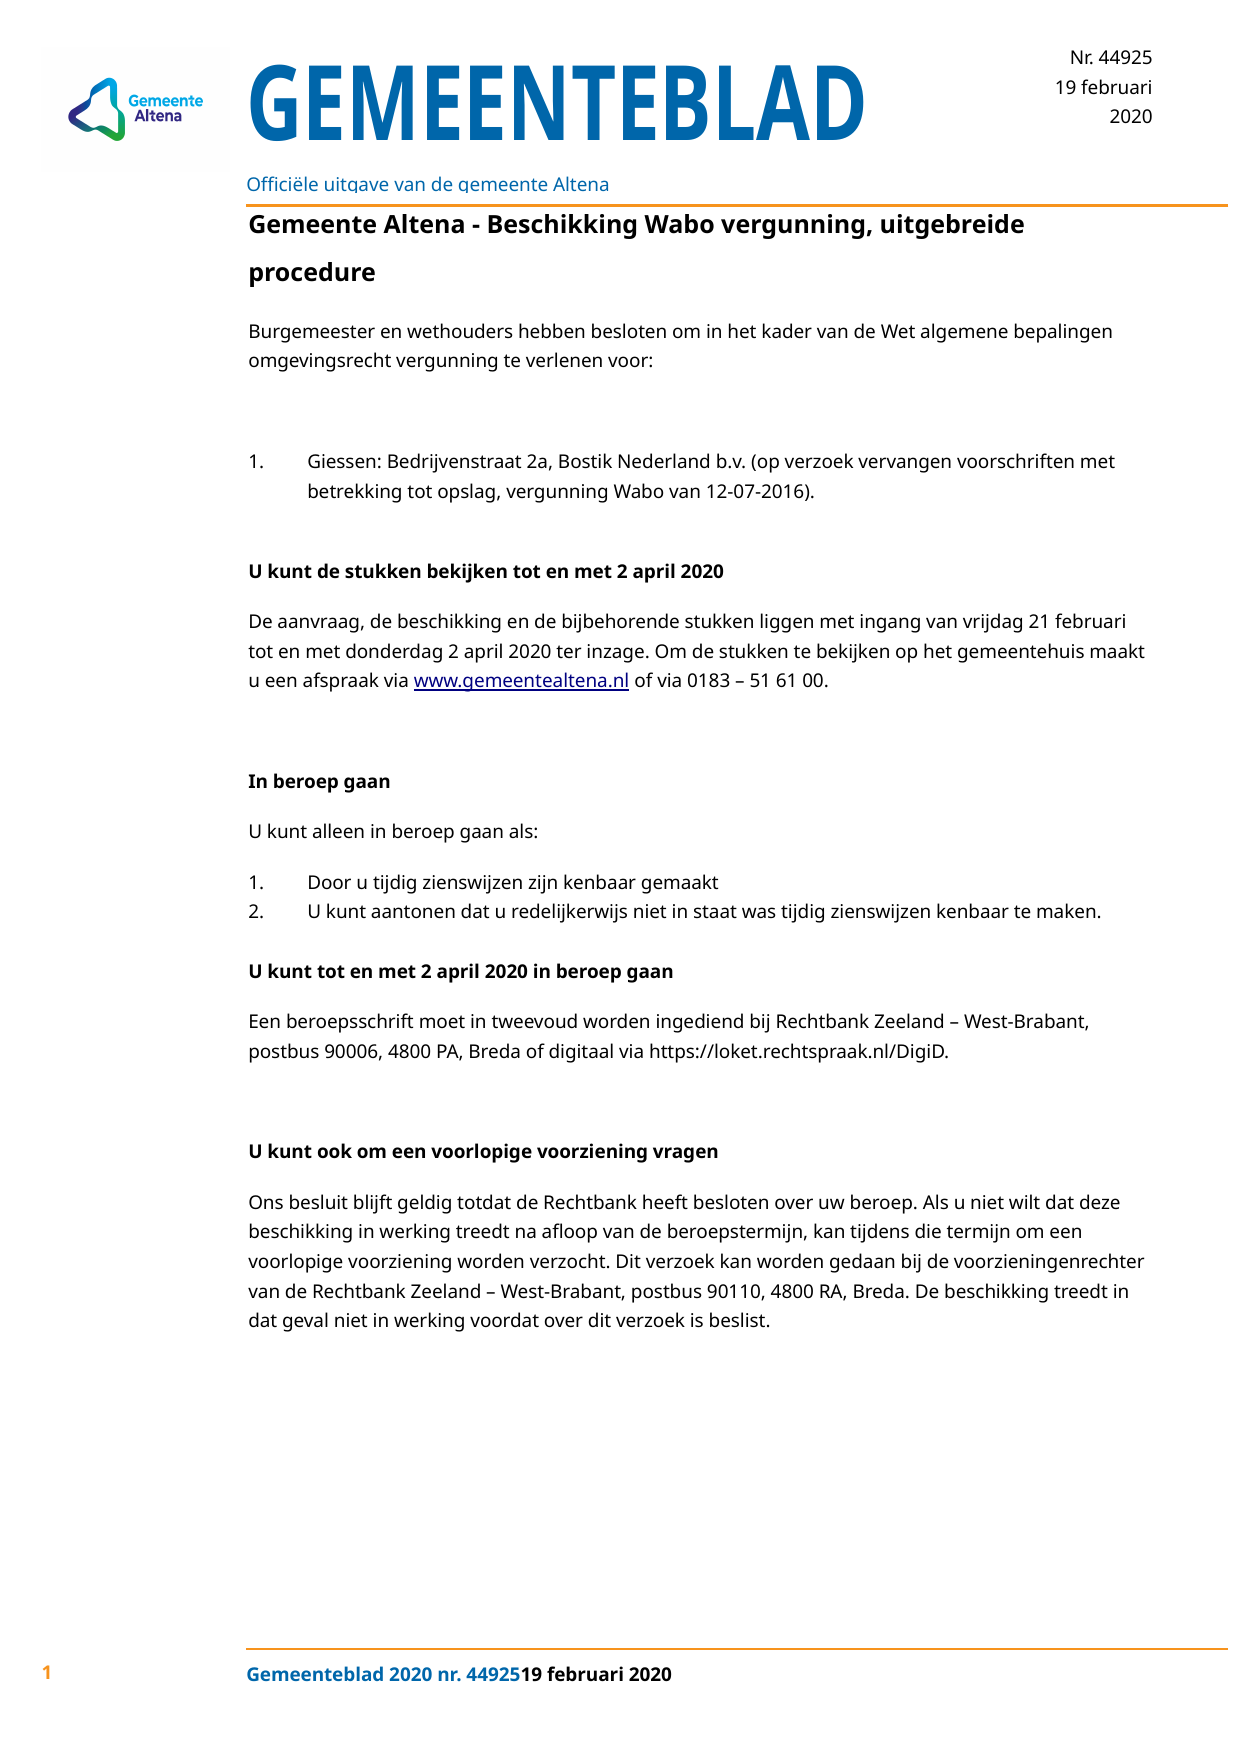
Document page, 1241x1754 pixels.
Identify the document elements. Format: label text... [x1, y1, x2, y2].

text Gemeente Altena - Beschikking Wabo vergunning, uitgebreide procedure [248, 207, 1152, 288]
list Giessen: Bedrijvenstraat 2a, Bostik Nederland b.v. (op verzoek vervangen voorschriften met betrekking tot opslag, vergunning Wabo van 12-07-2016). [248, 448, 1152, 504]
text De aanvraag, de beschikking en de bijbehorende stukken liggen met ingang van vrijdag 21 februari tot en met donderdag 2 april 2020 ter inzage. Om de stukken te bekijken op het gemeentehuis maakt u een afspraak via www.gemeentealtena.nl of via 0183 – 51 61 00. [248, 608, 1152, 693]
list U kunt aantonen dat u redelijkerwijs niet in staat was tijdig zienswijzen kenbaar te maken. [248, 899, 1152, 924]
text In beroep gaan [248, 768, 1152, 794]
text Een beroepsschrift moet in tweevoud worden ingediend bij Rechtbank Zeeland – West-Brabant, postbus 90006, 4800 PA, Breda of digitaal via https://loket.rechtspraak.nl/DigiD. [248, 1008, 1152, 1064]
text U kunt de stukken bekijken tot en met 2 april 2020 [248, 558, 1152, 584]
text Burgemeester en wethouders hebben besloten om in het kader van de Wet algemene bepalingen omgevingsrecht vergunning te verlenen voor: [248, 318, 1152, 373]
text U kunt alleen in beroep gaan als: [248, 819, 1152, 844]
picture [41, 47, 231, 172]
list Door u tijdig zienswijzen zijn kenbaar gemaakt [248, 869, 1152, 895]
text Ons besluit blijft geldig totdat de Rechtbank heeft besloten over uw beroep. Als u niet wilt dat deze beschikking in werking treedt na afloop van de beroepstermijn, kan tijdens die termijn om een voorlopige voorziening worden verzocht. Dit verzoek kan worden gedaan bij de voorzieningenrechter van de Rechtbank Zeeland – West-Brabant, postbus 90110, 4800 RA, Breda. De beschikking treedt in dat geval niet in werking voordat over dit verzoek is beslist. [248, 1189, 1152, 1333]
text U kunt tot en met 2 april 2020 in beroep gaan [248, 958, 1152, 984]
text U kunt ook om een voorlopige voorziening vragen [248, 1139, 1152, 1164]
